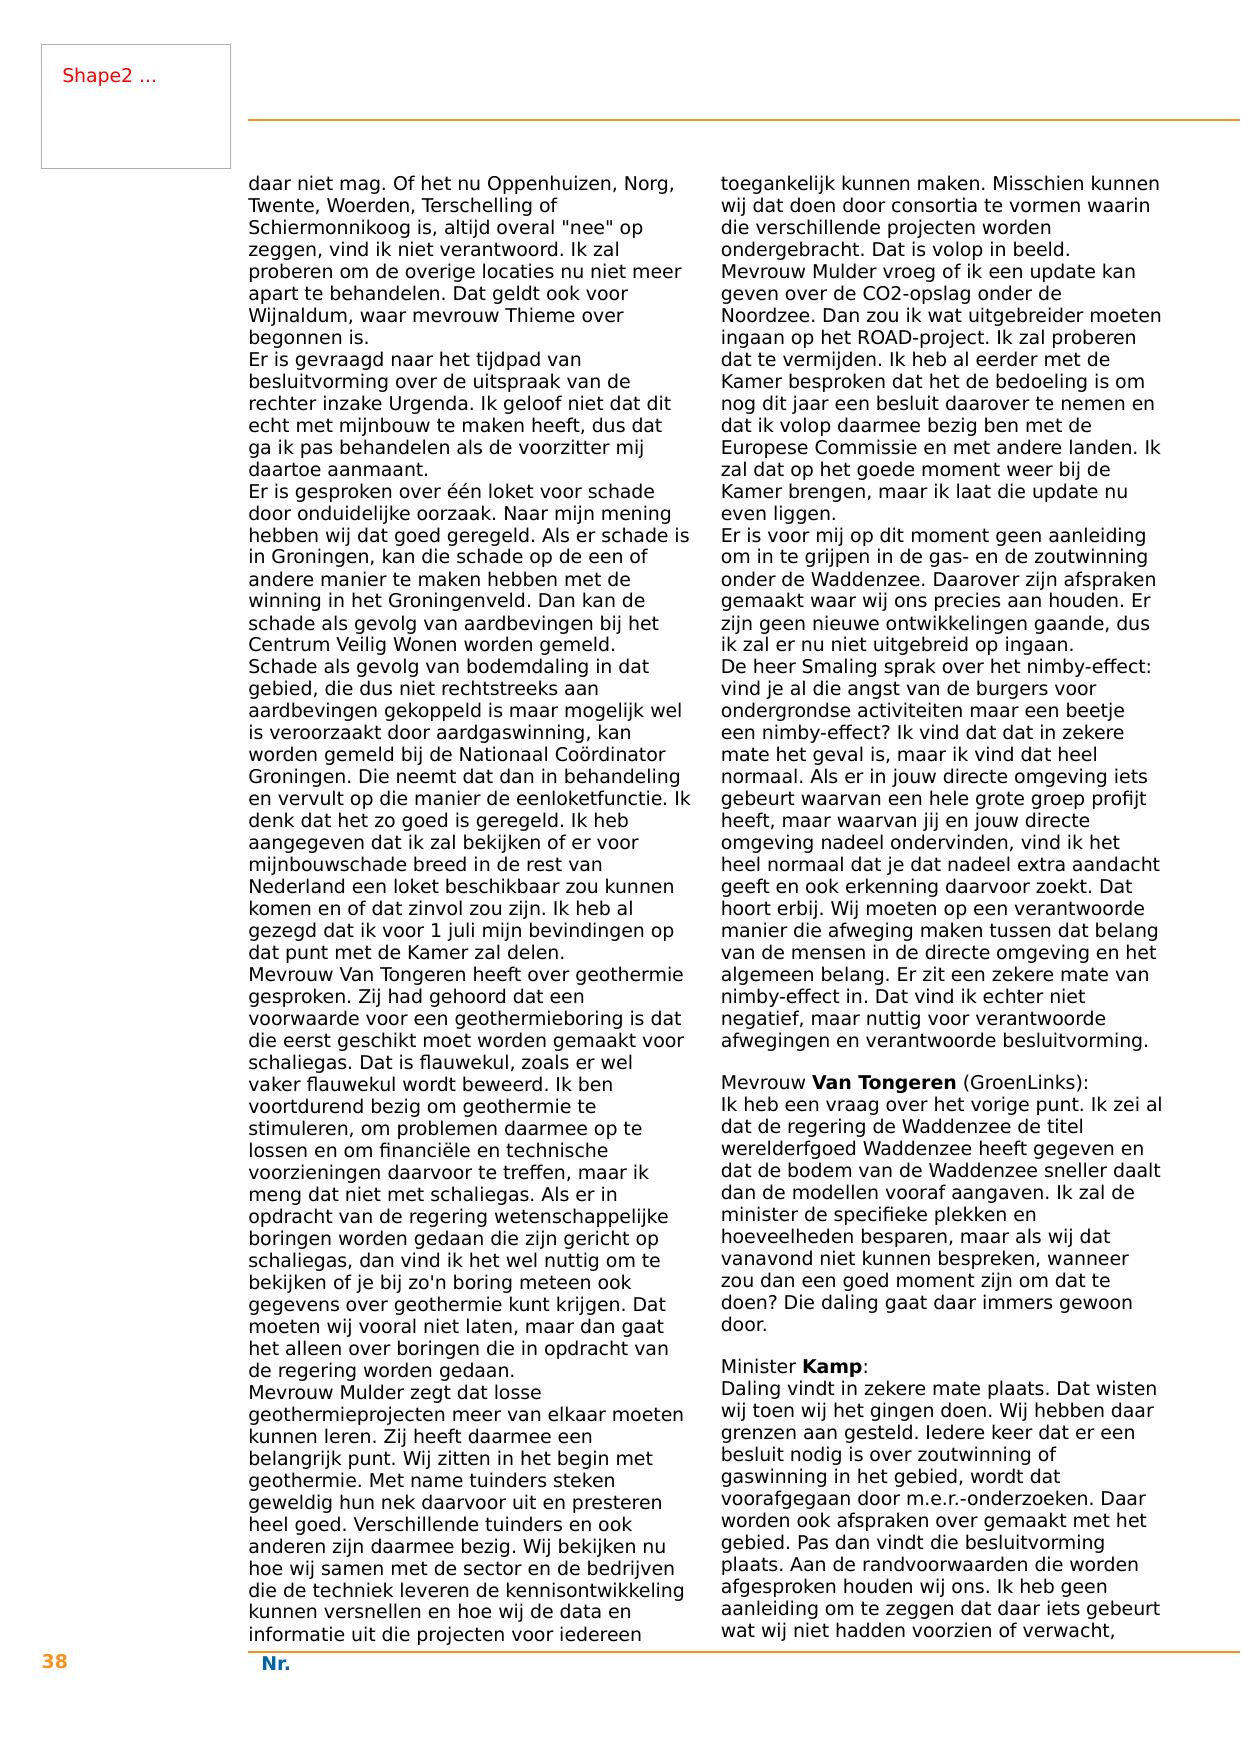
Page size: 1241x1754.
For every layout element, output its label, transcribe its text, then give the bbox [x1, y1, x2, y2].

text Er is gesproken over één loket voor schade door onduidelijke oorzaak. Naar mijn mening hebben wij dat goed geregeld. Als er schade is in Groningen, kan die schade op de een of andere manier te maken hebben met de winning in het Groningenveld. Dan kan de schade als gevolg van aardbevingen bij het Centrum Veilig Wonen worden gemeld. Schade als gevolg van bodemdaling in dat gebied, die dus niet rechtstreeks aan aardbevingen gekoppeld is maar mogelijk wel is veroorzaakt door aardgaswinning, kan worden gemeld bij de Nationaal Coördinator Groningen. Die neemt dat dan in behandeling en vervult op die manier de eenloketfunctie. Ik denk dat het zo goed is geregeld. Ik heb aangegeven dat ik zal bekijken of er voor mijnbouwschade breed in de rest van Nederland een loket beschikbaar zou kunnen komen en of dat zinvol zou zijn. Ik heb al gezegd dat ik voor 1 juli mijn bevindingen op dat punt met de Kamer zal delen. [248, 481, 691, 964]
text Mevrouw Van Tongeren (GroenLinks): [721, 1072, 1163, 1094]
text daar niet mag. Of het nu Oppenhuizen, Norg, Twente, Woerden, Terschelling of Schiermonnikoog is, altijd overal "nee" op zeggen, vind ik niet verantwoord. Ik zal proberen om de overige locaties nu niet meer apart te behandelen. Dat geldt ook voor Wijnaldum, waar mevrouw Thieme over begonnen is. [248, 173, 691, 349]
text Mevrouw Van Tongeren heeft over geothermie gesproken. Zij had gehoord dat een voorwaarde voor een geothermieboring is dat die eerst geschikt moet worden gemaakt voor schaliegas. Dat is flauwekul, zoals er wel vaker flauwekul wordt beweerd. Ik ben voortdurend bezig om geothermie te stimuleren, om problemen daarmee op te lossen en om financiële en technische voorzieningen daarvoor te treffen, maar ik meng dat niet met schaliegas. Als er in opdracht van de regering wetenschappelijke boringen worden gedaan die zijn gericht op schaliegas, dan vind ik het wel nuttig om te bekijken of je bij zo'n boring meteen ook gegevens over geothermie kunt krijgen. Dat moeten wij vooral niet laten, maar dan gaat het alleen over boringen die in opdracht van de regering worden gedaan. [248, 964, 691, 1382]
text Mevrouw Mulder zegt dat losse geothermieprojecten meer van elkaar moeten kunnen leren. Zij heeft daarmee een belangrijk punt. Wij zitten in het begin met geothermie. Met name tuinders steken geweldig hun nek daarvoor uit en presteren heel goed. Verschillende tuinders en ook anderen zijn daarmee bezig. Wij bekijken nu hoe wij samen met de sector en de bedrijven die de techniek leveren de kennisontwikkeling kunnen versnellen en hoe wij de data en informatie uit die projecten voor iedereen [248, 1382, 691, 1645]
text toegankelijk kunnen maken. Misschien kunnen wij dat doen door consortia te vormen waarin die verschillende projecten worden ondergebracht. Dat is volop in beeld. [721, 173, 1163, 261]
text Mevrouw Mulder vroeg of ik een update kan geven over de CO2-opslag onder de Noordzee. Dan zou ik wat uitgebreider moeten ingaan op het ROAD-project. Ik zal proberen dat te vermijden. Ik heb al eerder met de Kamer besproken dat het de bedoeling is om nog dit jaar een besluit daarover te nemen en dat ik volop daarmee bezig ben met de Europese Commissie en met andere landen. Ik zal dat op het goede moment weer bij de Kamer brengen, maar ik laat die update nu even liggen. [721, 261, 1163, 524]
text De heer Smaling sprak over het nimby-effect: vind je al die angst van de burgers voor ondergrondse activiteiten maar een beetje een nimby-effect? Ik vind dat dat in zekere mate het geval is, maar ik vind dat heel normaal. Als er in jouw directe omgeving iets gebeurt waarvan een hele grote groep profijt heeft, maar waarvan jij en jouw directe omgeving nadeel ondervinden, vind ik het heel normaal dat je dat nadeel extra aandacht geeft en ook erkenning daarvoor zoekt. Dat hoort erbij. Wij moeten op een verantwoorde manier die afweging maken tussen dat belang van de mensen in de directe omgeving en het algemeen belang. Er zit een zekere mate van nimby-effect in. Dat vind ik echter niet negatief, maar nuttig voor verantwoorde afwegingen en verantwoorde besluitvorming. [721, 656, 1163, 1052]
text Daling vindt in zekere mate plaats. Dat wisten wij toen wij het gingen doen. Wij hebben daar grenzen aan gesteld. Iedere keer dat er een besluit nodig is over zoutwinning of gaswinning in het gebied, wordt dat voorafgegaan door m.e.r.-onderzoeken. Daar worden ook afspraken over gemaakt met het gebied. Pas dan vindt die besluitvorming plaats. Aan de randvoorwaarden die worden afgesproken houden wij ons. Ik heb geen aanleiding om te zeggen dat daar iets gebeurt wat wij niet hadden voorzien of verwacht, [721, 1378, 1163, 1641]
text Er is voor mij op dit moment geen aanleiding om in te grijpen in de gas- en de zoutwinning onder de Waddenzee. Daarover zijn afspraken gemaakt waar wij ons precies aan houden. Er zijn geen nieuwe ontwikkelingen gaande, dus ik zal er nu niet uitgebreid op ingaan. [721, 524, 1163, 656]
text Ik heb een vraag over het vorige punt. Ik zei al dat de regering de Waddenzee de titel werelderfgoed Waddenzee heeft gegeven en dat de bodem van de Waddenzee sneller daalt dan de modellen vooraf aangaven. Ik zal de minister de specifieke plekken en hoeveelheden besparen, maar als wij dat vanavond niet kunnen bespreken, wanneer zou dan een goed moment zijn om dat te doen? Die daling gaat daar immers gewoon door. [721, 1094, 1163, 1336]
text Minister Kamp: [721, 1356, 1163, 1378]
text Er is gevraagd naar het tijdpad van besluitvorming over de uitspraak van de rechter inzake Urgenda. Ik geloof niet dat dit echt met mijnbouw te maken heeft, dus dat ga ik pas behandelen als de voorzitter mij daartoe aanmaant. [248, 349, 691, 481]
